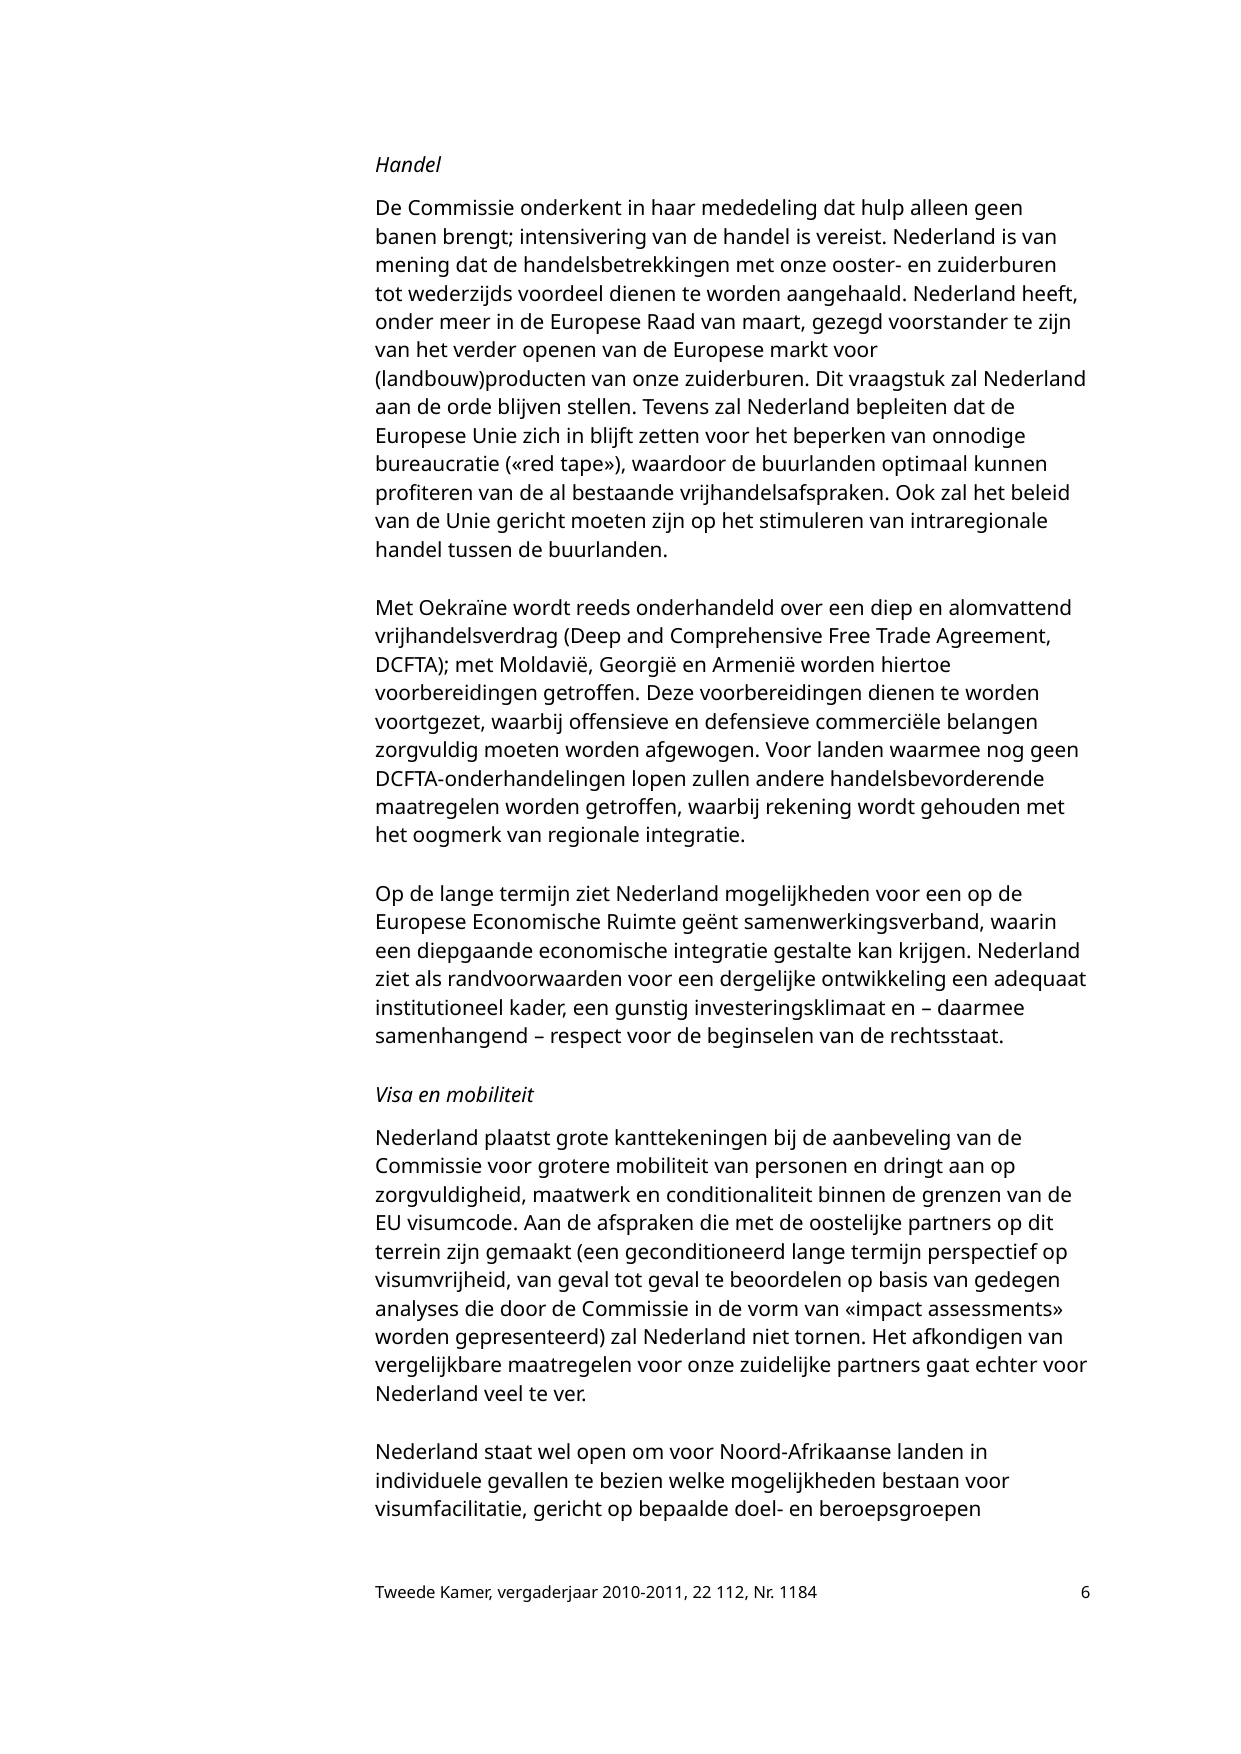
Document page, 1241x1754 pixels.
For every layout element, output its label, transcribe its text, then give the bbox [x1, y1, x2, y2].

text Nederland plaatst grote kanttekeningen bij de aanbeveling van de Commissie voor grotere mobiliteit van personen en dringt aan op zorgvuldigheid, maatwerk en conditionaliteit binnen de grenzen van de EU visumcode. Aan de afspraken die met de oostelijke partners op dit terrein zijn gemaakt (een geconditioneerd lange termijn perspectief op visumvrijheid, van geval tot geval te beoordelen op basis van gedegen analyses die door de Commissie in de vorm van «impact assessments» worden gepresenteerd) zal Nederland niet tornen. Het afkondigen van vergelijkbare maatregelen voor onze zuidelijke partners gaat echter voor Nederland veel te ver. [375, 1123, 1090, 1407]
text Op de lange termijn ziet Nederland mogelijkheden voor een op de Europese Economische Ruimte geënt samenwerkingsverband, waarin een diepgaande economische integratie gestalte kan krijgen. Nederland ziet als randvoorwaarden voor een dergelijke ontwikkeling een adequaat institutioneel kader, een gunstig investeringsklimaat en – daarmee samenhangend – respect voor de beginselen van de rechtsstaat. [375, 879, 1090, 1050]
text Visa en mobiliteit [375, 1080, 1090, 1108]
text Met Oekraïne wordt reeds onderhandeld over een diep en alomvattend vrijhandelsverdrag (Deep and Comprehensive Free Trade Agreement, DCFTA); met Moldavië, Georgië en Armenië worden hiertoe voorbereidingen getroffen. Deze voorbereidingen dienen te worden voortgezet, waarbij offensieve en defensieve commerciële belangen zorgvuldig moeten worden afgewogen. Voor landen waarmee nog geen DCFTA-onderhandelingen lopen zullen andere handelsbevorderende maatregelen worden getroffen, waarbij rekening wordt gehouden met het oogmerk van regionale integratie. [375, 593, 1090, 849]
text Nederland staat wel open om voor Noord-Afrikaanse landen in individuele gevallen te bezien welke mogelijkheden bestaan voor visumfacilitatie, gericht op bepaalde doel- en beroepsgroepen [375, 1437, 1090, 1523]
text Handel [375, 150, 1090, 178]
text De Commissie onderkent in haar mededeling dat hulp alleen geen banen brengt; intensivering van de handel is vereist. Nederland is van mening dat de handelsbetrekkingen met onze ooster- en zuiderburen tot wederzijds voordeel dienen te worden aangehaald. Nederland heeft, onder meer in de Europese Raad van maart, gezegd voorstander te zijn van het verder openen van de Europese markt voor (landbouw)producten van onze zuiderburen. Dit vraagstuk zal Nederland aan de orde blijven stellen. Tevens zal Nederland bepleiten dat de Europese Unie zich in blijft zetten voor het beperken van onnodige bureaucratie («red tape»), waardoor de buurlanden optimaal kunnen profiteren van de al bestaande vrijhandelsafspraken. Ook zal het beleid van de Unie gericht moeten zijn op het stimuleren van intraregionale handel tussen de buurlanden. [375, 193, 1090, 563]
